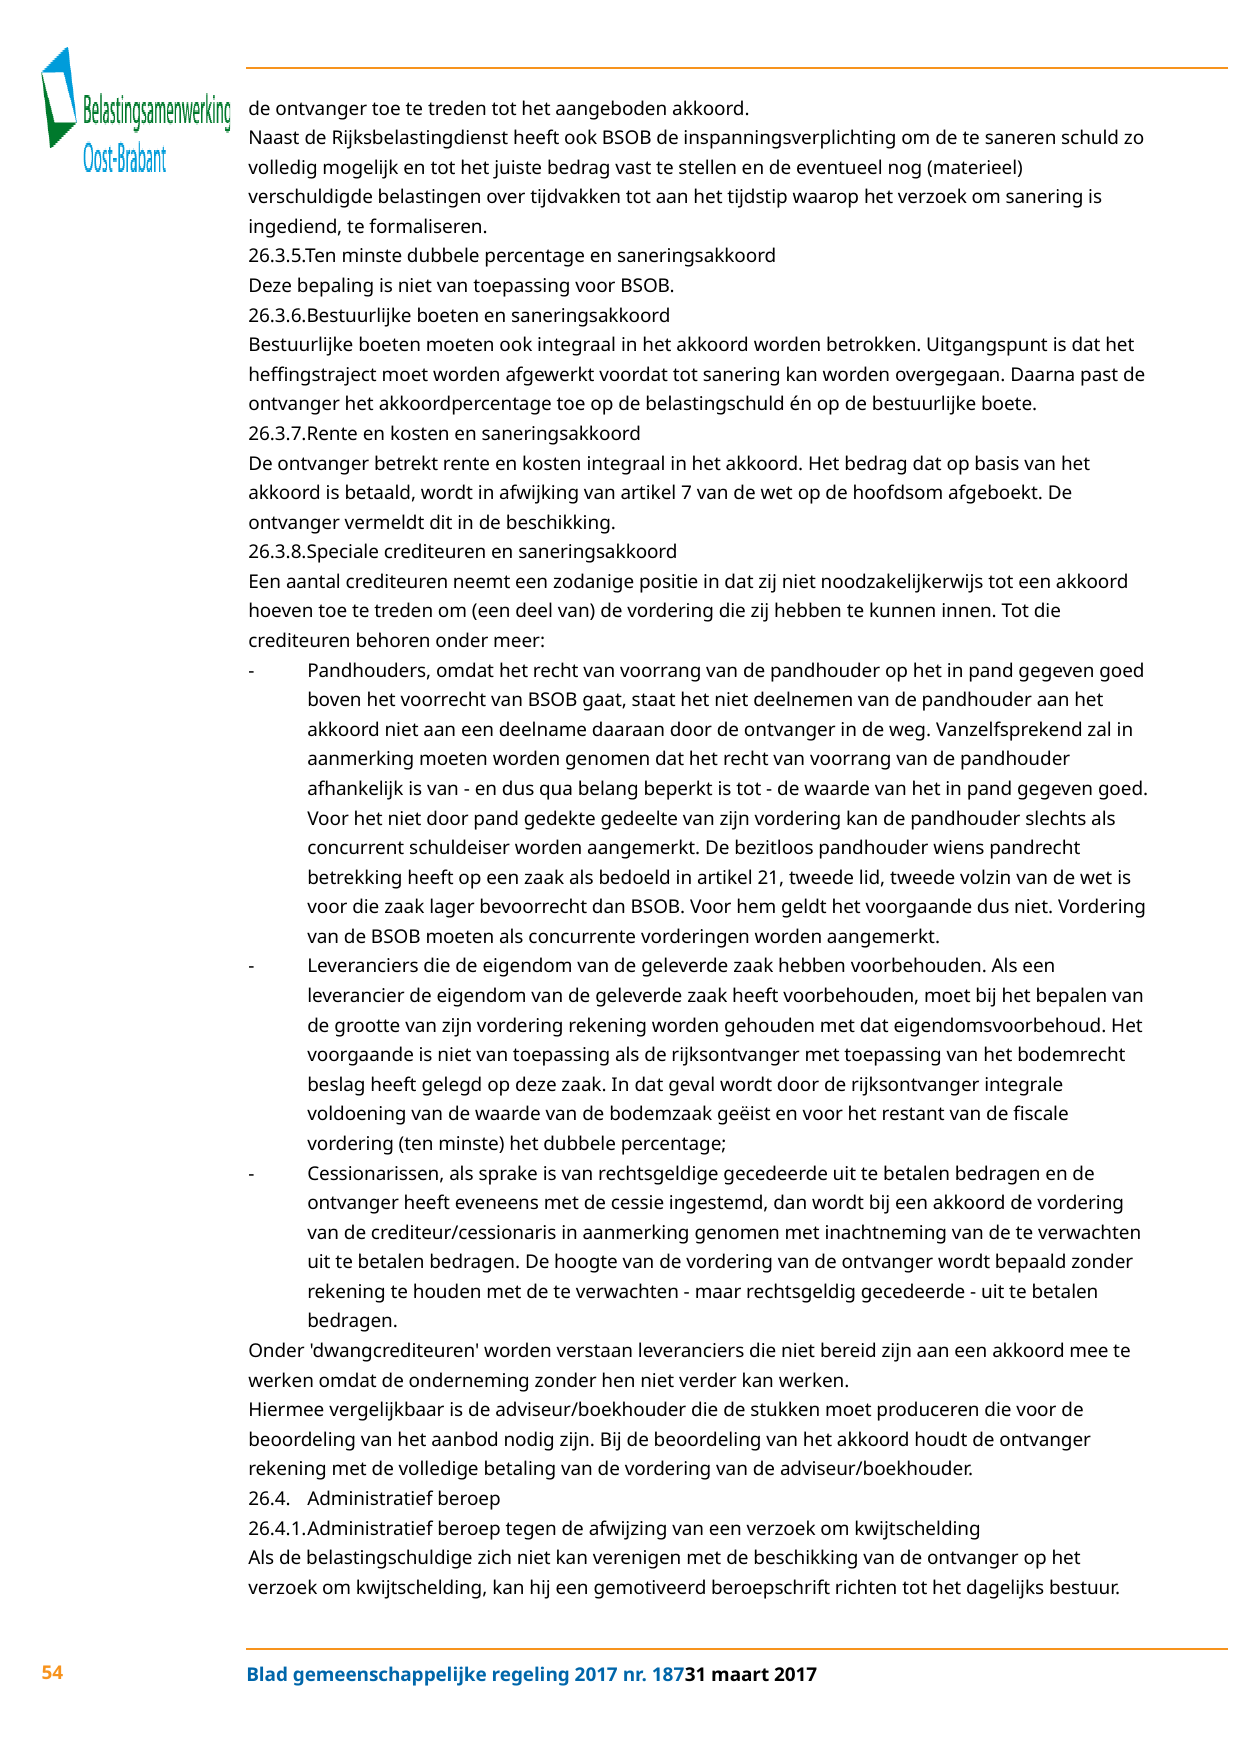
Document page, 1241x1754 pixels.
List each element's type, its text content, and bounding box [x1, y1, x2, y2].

picture [91, 163, 96, 172]
text Bestuurlijke boeten moeten ook integraal in het akkoord worden betrokken. Uitgangspunt is dat het heffingstraject moet worden afgewerkt voordat tot sanering kan worden overgegaan. Daarna past de ontvanger het akkoordpercentage toe op de belastingschuld én op de bestuurlijke boete. [248, 331, 1152, 416]
text Als de belastingschuldige zich niet kan verenigen met de beschikking van de ontvanger op het verzoek om kwijtschelding, kan hij een gemotiveerd beroepschrift richten tot het dagelijks bestuur. [248, 1544, 1152, 1600]
picture [86, 146, 91, 169]
text Naast de Rijksbelastingdienst heeft ook BSOB de inspanningsverplichting om de te saneren schuld zo volledig mogelijk en tot het juiste bedrag vast te stellen en de eventueel nog (materieel) verschuldigde belastingen over tijdvakken tot aan het tijdstip waarop het verzoek om sanering is ingediend, te formaliseren. [248, 124, 1152, 239]
text de ontvanger toe te treden tot het aangeboden akkoord. [248, 95, 1152, 121]
list Leveranciers die de eigendom van de geleverde zaak hebben voorbehouden. Als een leverancier de eigendom van de geleverde zaak heeft voorbehouden, moet bij het bepalen van de grootte van zijn vordering rekening worden gehouden met dat eigendomsvoorbehoud. Het voorgaande is niet van toepassing als de rijksontvanger met toepassing van het bodemrecht beslag heeft gelegd op deze zaak. In dat geval wordt door de rijksontvanger integrale voldoening van de waarde van de bodemzaak geëist en voor het restant van de fiscale vordering (ten minste) het dubbele percentage; [248, 953, 1152, 1156]
text 26.3.8.Speciale crediteuren en saneringsakkoord [248, 538, 1152, 564]
text Hiermee vergelijkbaar is de adviseur/boekhouder die de stukken moet produceren die voor de beoordeling van het aanbod nodig zijn. Bij de beoordeling van het akkoord houdt de ontvanger rekening met de volledige betaling van de vordering van de adviseur/boekhouder. [248, 1396, 1152, 1481]
text 26.3.5.Ten minste dubbele percentage en saneringsakkoord [248, 243, 1152, 268]
text De ontvanger betrekt rente en kosten integraal in het akkoord. Het bedrag dat op basis van het akkoord is betaald, wordt in afwijking van artikel 7 van de wet op de hoofdsom afgeboekt. De ontvanger vermeldt dit in de beschikking. [248, 450, 1152, 535]
picture [100, 161, 105, 172]
text 26.3.6.Bestuurlijke boeten en saneringsakkoord [248, 302, 1152, 328]
text 26.3.7.Rente en kosten en saneringsakkoord [248, 420, 1152, 446]
text Deze bepaling is niet van toepassing voor BSOB. [248, 272, 1152, 298]
list Administratief beroep tegen de afwijzing van een verzoek om kwijtschelding [248, 1515, 1152, 1541]
picture [129, 155, 134, 172]
text Onder 'dwangcrediteuren' worden verstaan leveranciers die niet bereid zijn aan een akkoord mee te werken omdat de onderneming zonder hen niet verder kan werken. [248, 1337, 1152, 1393]
text Een aantal crediteuren neemt een zodanige positie in dat zij niet noodzakelijkerwijs tot een akkoord hoeven toe te treden om (een deel van) de vordering die zij hebben te kunnen innen. Tot die crediteuren behoren onder meer: [248, 568, 1152, 653]
list Administratief beroep [248, 1485, 1152, 1511]
list Pandhouders, omdat het recht van voorrang van de pandhouder op het in pand gegeven goed boven het voorrecht van BSOB gaat, staat het niet deelnemen van de pandhouder aan het akkoord niet aan een deelname daaraan door de ontvanger in de weg. Vanzelfsprekend zal in aanmerking moeten worden genomen dat het recht van voorrang van de pandhouder afhankelijk is van - en dus qua belang beperkt is tot - de waarde van het in pand gegeven goed. Voor het niet door pand gedekte gedeelte van zijn vordering kan de pandhouder slechts als concurrent schuldeiser worden aangemerkt. De bezitloos pandhouder wiens pandrecht betrekking heeft op een zaak als bedoeld in artikel 21, tweede lid, tweede volzin van de wet is voor die zaak lager bevoorrecht dan BSOB. Voor hem geldt het voorgaande dus niet. Vordering van de BSOB moeten als concurrente vorderingen worden aangemerkt. [248, 657, 1152, 949]
picture [41, 47, 231, 172]
list Cessionarissen, als sprake is van rechtsgeldige gecedeerde uit te betalen bedragen en de ontvanger heeft eveneens met de cessie ingestemd, dan wordt bij een akkoord de vordering van de crediteur/cessionaris in aanmerking genomen met inachtneming van de te verwachten uit te betalen bedragen. De hoogte van de vordering van de ontvanger wordt bepaald zonder rekening te houden met de te verwachten - maar rechtsgeldig gecedeerde - uit te betalen bedragen. [248, 1160, 1152, 1333]
